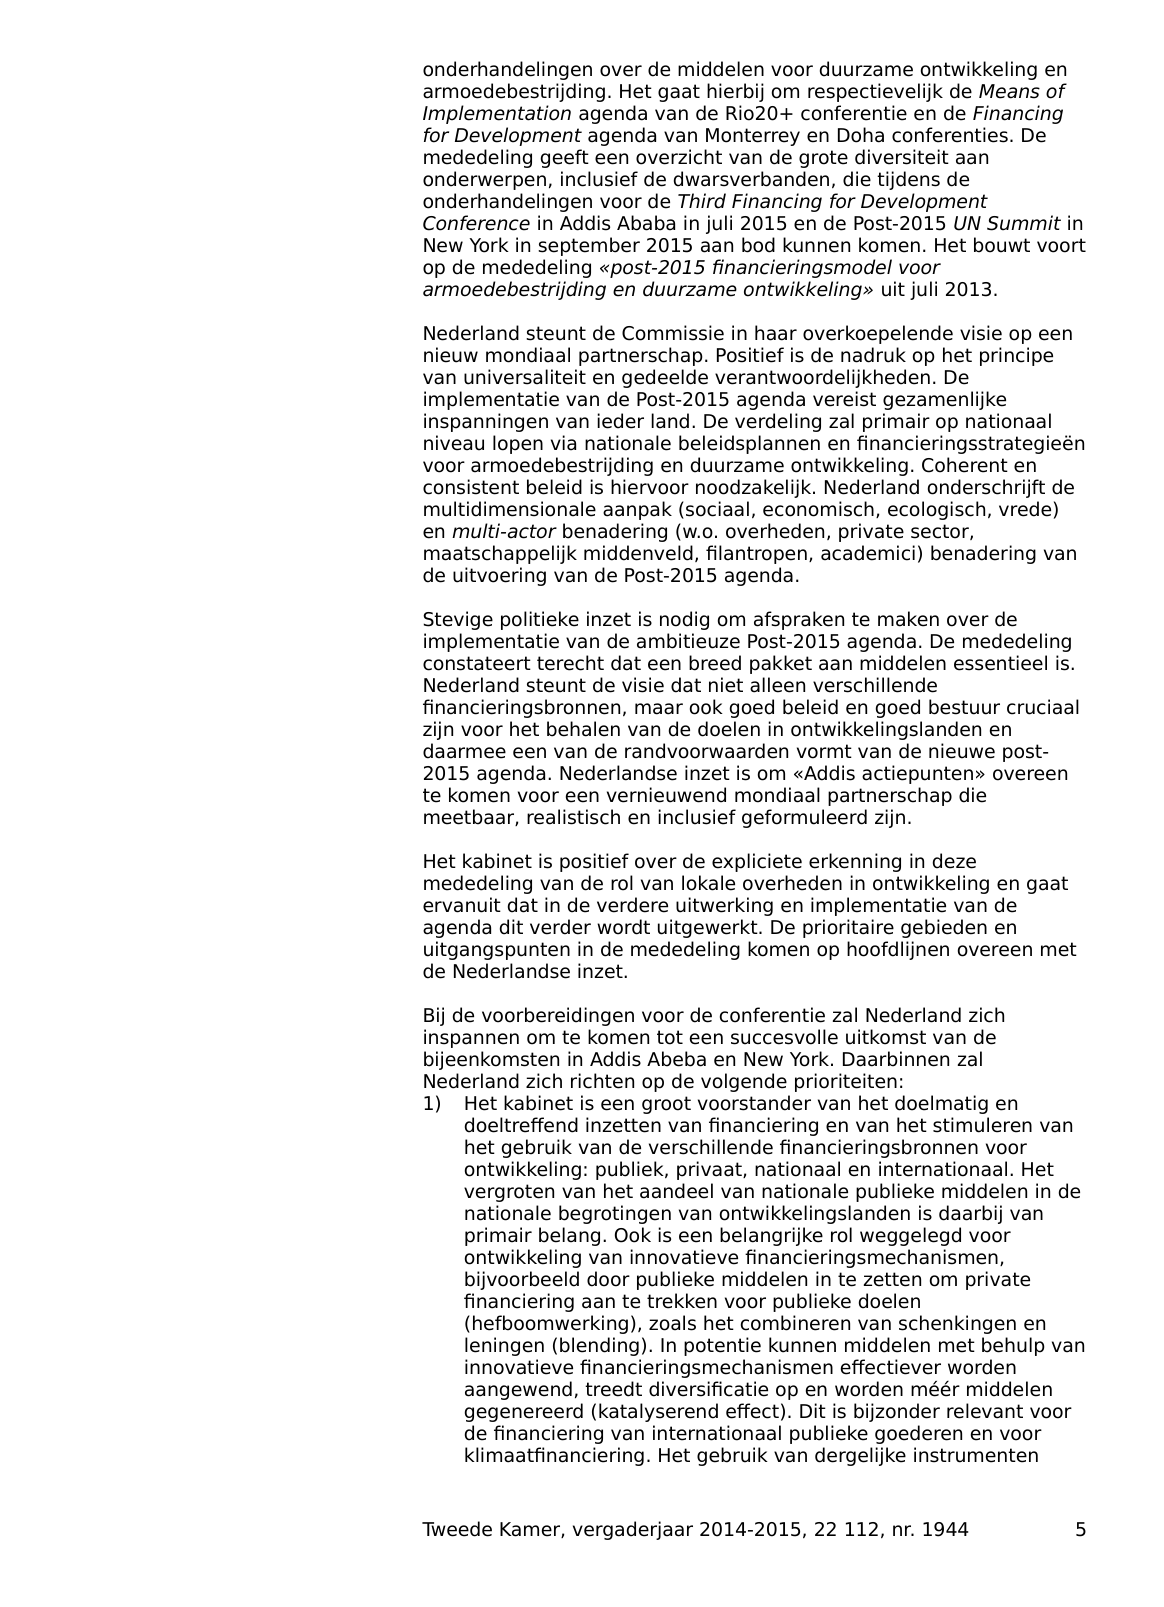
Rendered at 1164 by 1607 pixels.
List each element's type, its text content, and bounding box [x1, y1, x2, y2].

text onderhandelingen over de middelen voor duurzame ontwikkeling en armoedebestrijding. Het gaat hierbij om respectievelijk de Means of Implementation agenda van de Rio20+ conferentie en de Financing for Development agenda van Monterrey en Doha conferenties. De mededeling geeft een overzicht van de grote diversiteit aan onderwerpen, inclusief de dwarsverbanden, die tijdens de onderhandelingen voor de Third Financing for Development Conference in Addis Ababa in juli 2015 en de Post-2015 UN Summit in New York in september 2015 aan bod kunnen komen. Het bouwt voort op de mededeling «post-2015 financieringsmodel voor armoedebestrijding en duurzame ontwikkeling» uit juli 2013. [422, 59, 1087, 301]
text 1) Het kabinet is een groot voorstander van het doelmatig en doeltreffend inzetten van financiering en van het stimuleren van het gebruik van de verschillende financieringsbronnen voor ontwikkeling: publiek, privaat, nationaal en internationaal. Het vergroten van het aandeel van nationale publieke middelen in de nationale begrotingen van ontwikkelingslanden is daarbij van primair belang. Ook is een belangrijke rol weggelegd voor ontwikkeling van innovatieve financieringsmechanismen, bijvoorbeeld door publieke middelen in te zetten om private financiering aan te trekken voor publieke doelen (hefboomwerking), zoals het combineren van schenkingen en leningen (blending). In potentie kunnen middelen met behulp van innovatieve financieringsmechanismen effectiever worden aangewend, treedt diversificatie op en worden méér middelen gegenereerd (katalyserend effect). Dit is bijzonder relevant voor de financiering van internationaal publieke goederen en voor klimaatfinanciering. Het gebruik van dergelijke instrumenten [422, 1093, 1087, 1467]
text Het kabinet is positief over de expliciete erkenning in deze mededeling van de rol van lokale overheden in ontwikkeling en gaat ervanuit dat in de verdere uitwerking en implementatie van de agenda dit verder wordt uitgewerkt. De prioritaire gebieden en uitgangspunten in de mededeling komen op hoofdlijnen overeen met de Nederlandse inzet. [422, 851, 1087, 983]
text Nederland steunt de Commissie in haar overkoepelende visie op een nieuw mondiaal partnerschap. Positief is de nadruk op het principe van universaliteit en gedeelde verantwoordelijkheden. De implementatie van de Post-2015 agenda vereist gezamenlijke inspanningen van ieder land. De verdeling zal primair op nationaal niveau lopen via nationale beleidsplannen en financieringsstrategieën voor armoedebestrijding en duurzame ontwikkeling. Coherent en consistent beleid is hiervoor noodzakelijk. Nederland onderschrijft de multidimensionale aanpak (sociaal, economisch, ecologisch, vrede) en multi-actor benadering (w.o. overheden, private sector, maatschappelijk middenveld, filantropen, academici) benadering van de uitvoering van de Post-2015 agenda. [422, 323, 1087, 587]
text Bij de voorbereidingen voor de conferentie zal Nederland zich inspannen om te komen tot een succesvolle uitkomst van de bijeenkomsten in Addis Abeba en New York. Daarbinnen zal Nederland zich richten op de volgende prioriteiten: [422, 1005, 1087, 1093]
text Stevige politieke inzet is nodig om afspraken te maken over de implementatie van de ambitieuze Post-2015 agenda. De mededeling constateert terecht dat een breed pakket aan middelen essentieel is. Nederland steunt de visie dat niet alleen verschillende financieringsbronnen, maar ook goed beleid en goed bestuur cruciaal zijn voor het behalen van de doelen in ontwikkelingslanden en daarmee een van de randvoorwaarden vormt van de nieuwe post-2015 agenda. Nederlandse inzet is om «Addis actiepunten» overeen te komen voor een vernieuwend mondiaal partnerschap die meetbaar, realistisch en inclusief geformuleerd zijn. [422, 609, 1087, 829]
